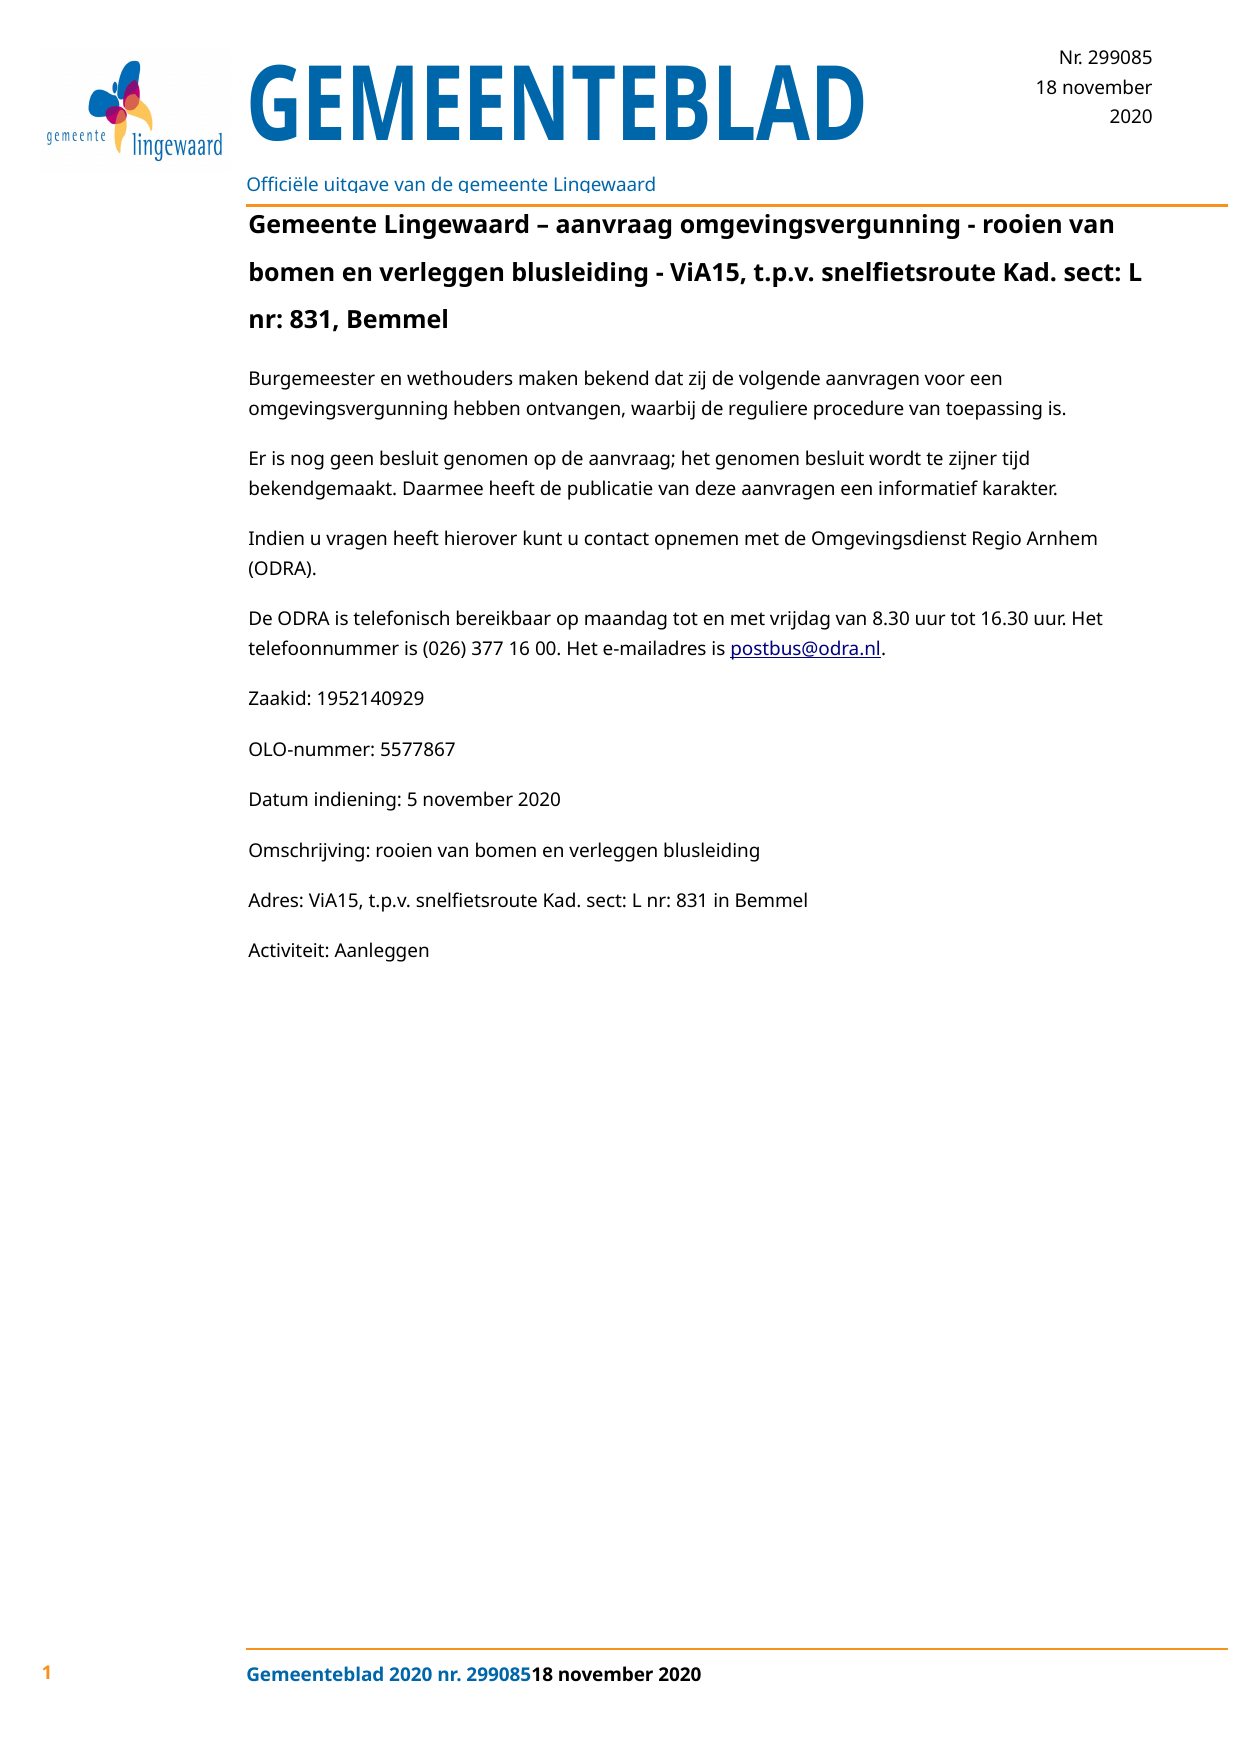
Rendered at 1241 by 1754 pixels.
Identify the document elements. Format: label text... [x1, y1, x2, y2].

text Indien u vragen heeft hierover kunt u contact opnemen met de Omgevingsdienst Regio Arnhem (ODRA). [248, 526, 1152, 581]
text De ODRA is telefonisch bereikbaar op maandag tot en met vrijdag van 8.30 uur tot 16.30 uur. Het telefoonnummer is (026) 377 16 00. Het e-mailadres is postbus@odra.nl. [248, 606, 1152, 661]
text Er is nog geen besluit genomen op de aanvraag; het genomen besluit wordt te zijner tijd bekendgemaakt. Daarmee heeft de publicatie van deze aanvragen een informatief karakter. [248, 446, 1152, 501]
picture [41, 47, 231, 172]
text Adres: ViA15, t.p.v. snelfietsroute Kad. sect: L nr: 831 in Bemmel [248, 887, 1152, 913]
text Gemeente Lingewaard – aanvraag omgevingsvergunning - rooien van bomen en verleggen blusleiding - ViA15, t.p.v. snelfietsroute Kad. sect: L nr: 831, Bemmel [248, 207, 1152, 336]
text OLO-nummer: 5577867 [248, 736, 1152, 762]
text Omschrijving: rooien van bomen en verleggen blusleiding [248, 837, 1152, 862]
text Activiteit: Aanleggen [248, 938, 1152, 963]
text Burgemeester en wethouders maken bekend dat zij de volgende aanvragen voor een omgevingsvergunning hebben ontvangen, waarbij de reguliere procedure van toepassing is. [248, 366, 1152, 421]
text Datum indiening: 5 november 2020 [248, 786, 1152, 812]
text Zaakid: 1952140929 [248, 686, 1152, 711]
